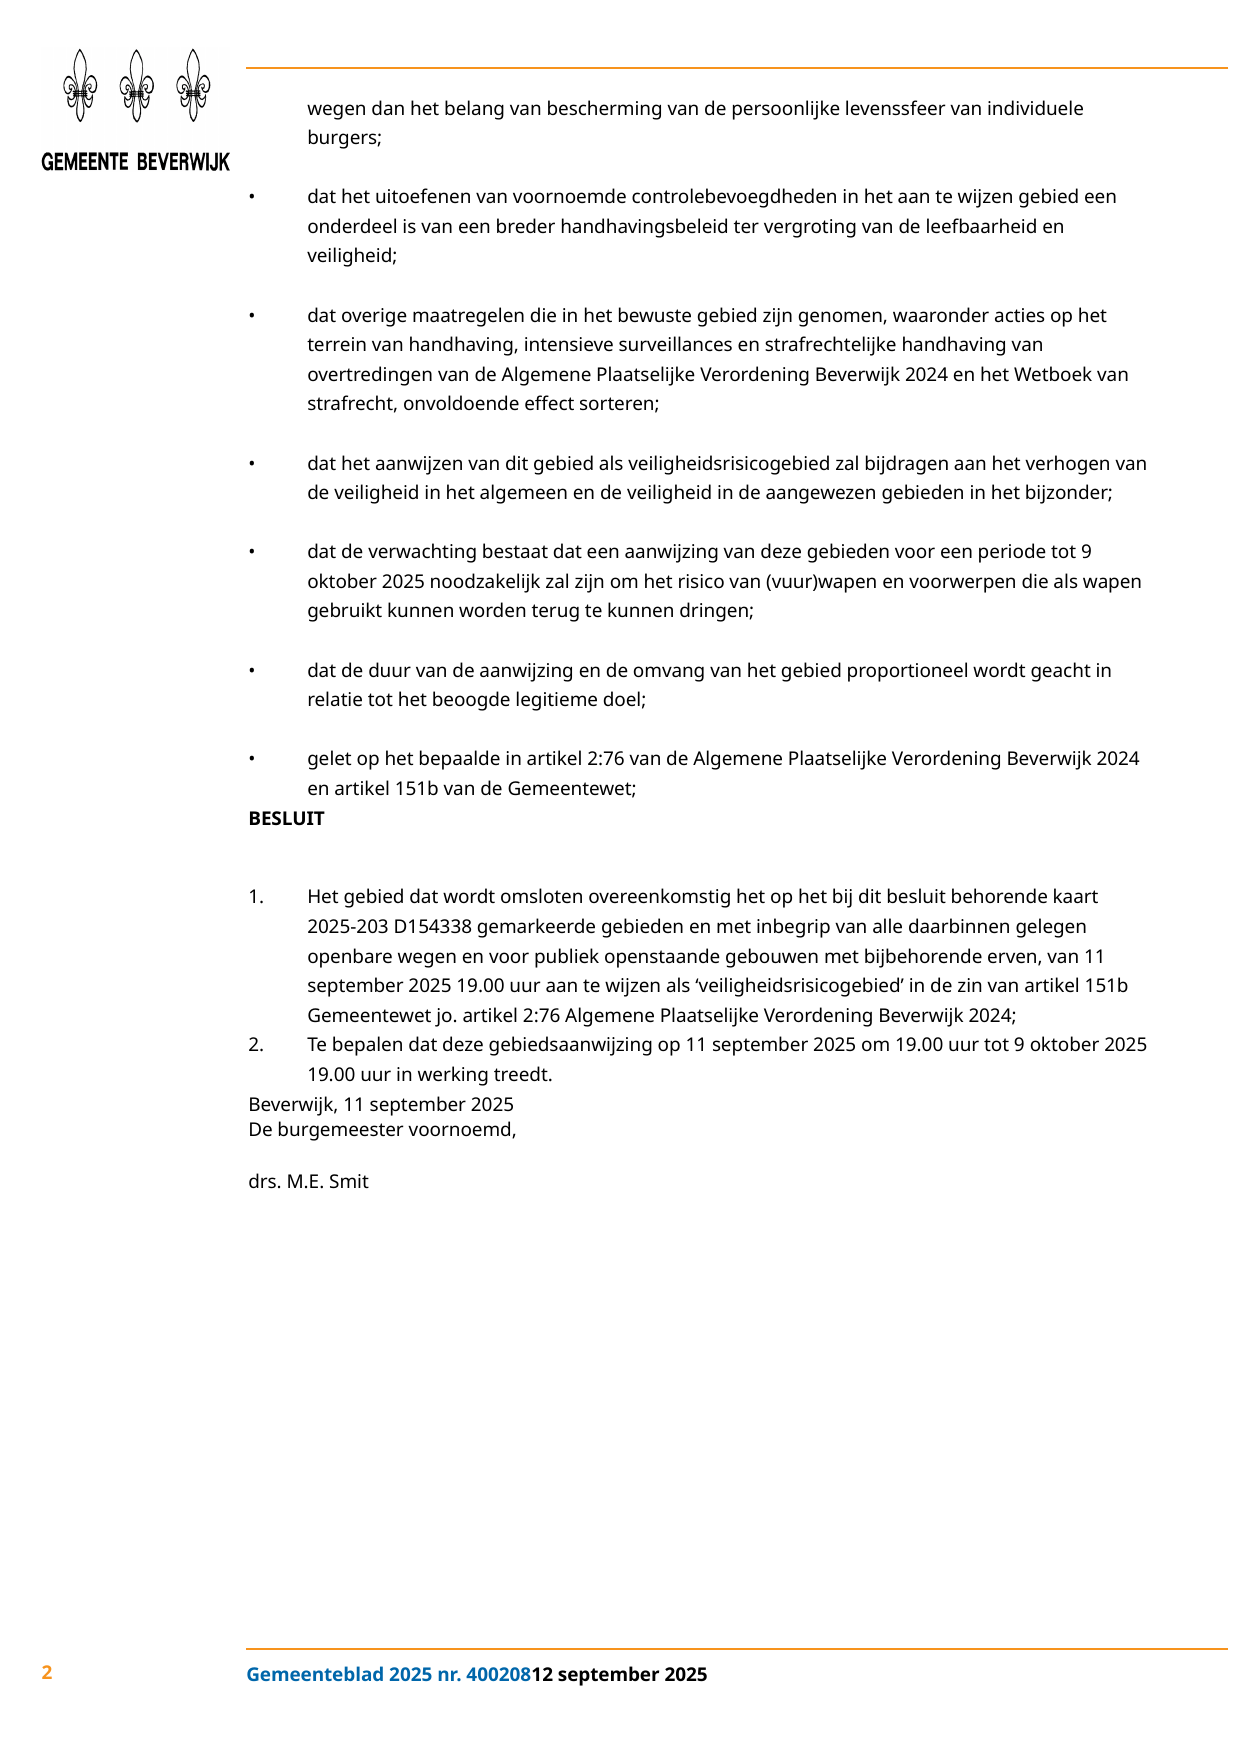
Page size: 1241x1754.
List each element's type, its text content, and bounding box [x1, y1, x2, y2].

list wegen dan het belang van bescherming van de persoonlijke levenssfeer van individuele burgers; [248, 95, 1152, 150]
text De burgemeester voornoemd, [248, 1116, 1152, 1142]
list dat overige maatregelen die in het bewuste gebied zijn genomen, waaronder acties op het terrein van handhaving, intensieve surveillances en strafrechtelijke handhaving van overtredingen van de Algemene Plaatselijke Verordening Beverwijk 2024 en het Wetboek van strafrecht, onvoldoende effect sorteren; [248, 302, 1152, 416]
text BESLUIT [248, 805, 1152, 831]
list dat het aanwijzen van dit gebied als veiligheidsrisicogebied zal bijdragen aan het verhogen van de veiligheid in het algemeen en de veiligheid in de aangewezen gebieden in het bijzonder; [248, 450, 1152, 505]
text Beverwijk, 11 september 2025 [248, 1091, 1152, 1116]
list dat de duur van de aanwijzing en de omvang van het gebied proportioneel wordt geacht in relatie tot het beoogde legitieme doel; [248, 657, 1152, 712]
list dat het uitoefenen van voornoemde controlebevoegdheden in het aan te wijzen gebied een onderdeel is van een breder handhavingsbeleid ter vergroting van de leefbaarheid en veiligheid; [248, 183, 1152, 268]
list gelet op het bepaalde in artikel 2:76 van de Algemene Plaatselijke Verordening Beverwijk 2024 en artikel 151b van de Gemeentewet; [248, 746, 1152, 801]
list Te bepalen dat deze gebiedsaanwijzing op 11 september 2025 om 19.00 uur tot 9 oktober 2025 19.00 uur in werking treedt. [248, 1032, 1152, 1087]
text drs. M.E. Smit [248, 1168, 1152, 1194]
list dat de verwachting bestaat dat een aanwijzing van deze gebieden voor een periode tot 9 oktober 2025 noodzakelijk zal zijn om het risico van (vuur)wapen en voorwerpen die als wapen gebruikt kunnen worden terug te kunnen dringen; [248, 538, 1152, 623]
list Het gebied dat wordt omsloten overeenkomstig het op het bij dit besluit behorende kaart 2025-203 D154338 gemarkeerde gebieden en met inbegrip van alle daarbinnen gelegen openbare wegen en voor publiek openstaande gebouwen met bijbehorende erven, van 11 september 2025 19.00 uur aan te wijzen als ‘veiligheidsrisicogebied’ in de zin van artikel 151b Gemeentewet jo. artikel 2:76 Algemene Plaatselijke Verordening Beverwijk 2024; [248, 884, 1152, 1028]
picture [41, 47, 231, 172]
